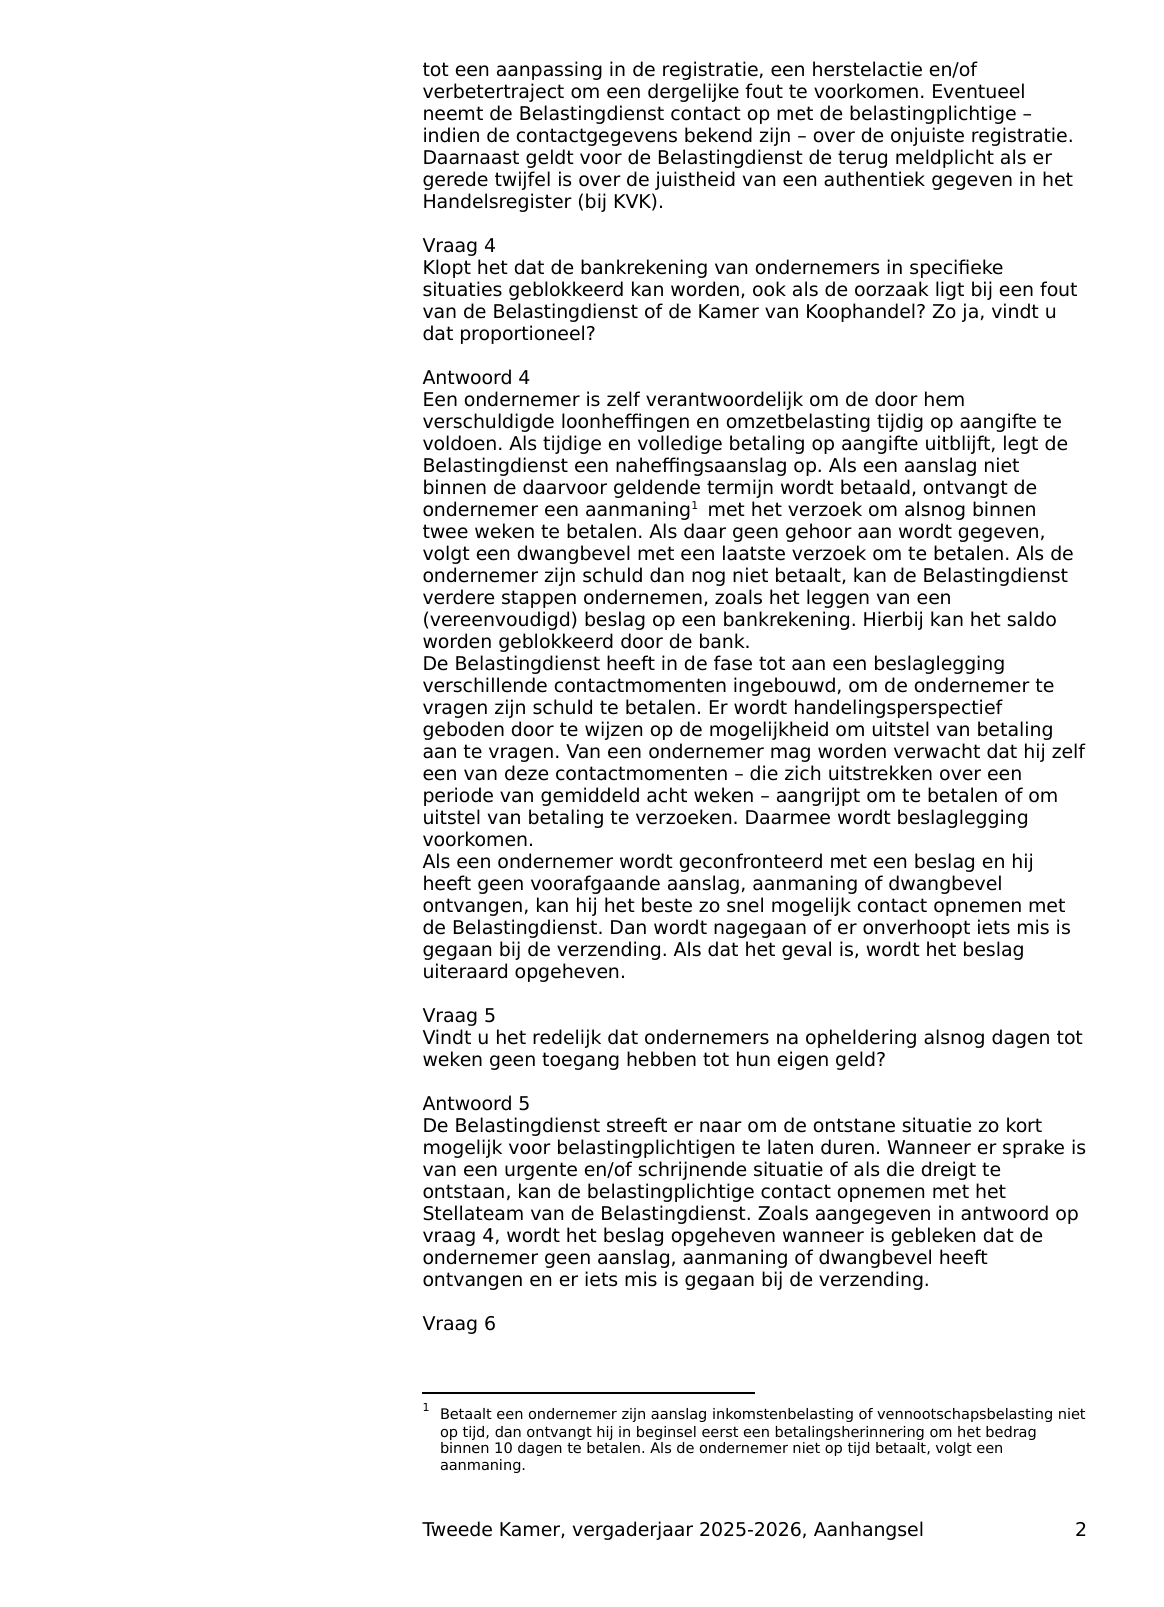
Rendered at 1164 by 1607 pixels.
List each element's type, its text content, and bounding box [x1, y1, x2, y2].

text Betaalt een ondernemer zijn aanslag inkomstenbelasting of vennootschapsbelasting niet op tijd, dan ontvangt hij in beginsel eerst een betalingsherinnering om het bedrag binnen 10 dagen te betalen. Als de ondernemer niet op tijd betaalt, volgt een aanmaning. [422, 1402, 1087, 1474]
text Antwoord 5 [422, 1093, 1087, 1115]
text Antwoord 4 [422, 367, 1087, 389]
text Een ondernemer is zelf verantwoordelijk om de door hem verschuldigde loonheffingen en omzetbelasting tijdig op aangifte te voldoen. Als tijdige en volledige betaling op aangifte uitblijft, legt de Belastingdienst een naheffingsaanslag op. Als een aanslag niet binnen de daarvoor geldende termijn wordt betaald, ontvangt de ondernemer een aanmaning met het verzoek om alsnog binnen twee weken te betalen. Als daar geen gehoor aan wordt gegeven, volgt een dwangbevel met een laatste verzoek om te betalen. Als de ondernemer zijn schuld dan nog niet betaalt, kan de Belastingdienst verdere stappen ondernemen, zoals het leggen van een (vereenvoudigd) beslag op een bankrekening. Hierbij kan het saldo worden geblokkeerd door de bank. [422, 389, 1087, 653]
text tot een aanpassing in de registratie, een herstelactie en/of verbetertraject om een dergelijke fout te voorkomen. Eventueel neemt de Belastingdienst contact op met de belastingplichtige – indien de contactgegevens bekend zijn – over de onjuiste registratie. Daarnaast geldt voor de Belastingdienst de terug meldplicht als er gerede twijfel is over de juistheid van een authentiek gegeven in het Handelsregister (bij KVK). [422, 59, 1087, 213]
text De Belastingdienst heeft in de fase tot aan een beslaglegging verschillende contactmomenten ingebouwd, om de ondernemer te vragen zijn schuld te betalen. Er wordt handelingsperspectief geboden door te wijzen op de mogelijkheid om uitstel van betaling aan te vragen. Van een ondernemer mag worden verwacht dat hij zelf een van deze contactmomenten – die zich uitstrekken over een periode van gemiddeld acht weken – aangrijpt om te betalen of om uitstel van betaling te verzoeken. Daarmee wordt beslaglegging voorkomen. [422, 653, 1087, 851]
text Vraag 5 [422, 1005, 1087, 1027]
text De Belastingdienst streeft er naar om de ontstane situatie zo kort mogelijk voor belastingplichtigen te laten duren. Wanneer er sprake is van een urgente en/of schrijnende situatie of als die dreigt te ontstaan, kan de belastingplichtige contact opnemen met het Stellateam van de Belastingdienst. Zoals aangegeven in antwoord op vraag 4, wordt het beslag opgeheven wanneer is gebleken dat de ondernemer geen aanslag, aanmaning of dwangbevel heeft ontvangen en er iets mis is gegaan bij de verzending. [422, 1115, 1087, 1291]
text Vraag 6 [422, 1313, 1087, 1335]
text Klopt het dat de bankrekening van ondernemers in specifieke situaties geblokkeerd kan worden, ook als de oorzaak ligt bij een fout van de Belastingdienst of de Kamer van Koophandel? Zo ja, vindt u dat proportioneel? [422, 257, 1087, 345]
text Vindt u het redelijk dat ondernemers na opheldering alsnog dagen tot weken geen toegang hebben tot hun eigen geld? [422, 1027, 1087, 1071]
text Als een ondernemer wordt geconfronteerd met een beslag en hij heeft geen voorafgaande aanslag, aanmaning of dwangbevel ontvangen, kan hij het beste zo snel mogelijk contact opnemen met de Belastingdienst. Dan wordt nagegaan of er onverhoopt iets mis is gegaan bij de verzending. Als dat het geval is, wordt het beslag uiteraard opgeheven. [422, 851, 1087, 983]
text Vraag 4 [422, 235, 1087, 257]
